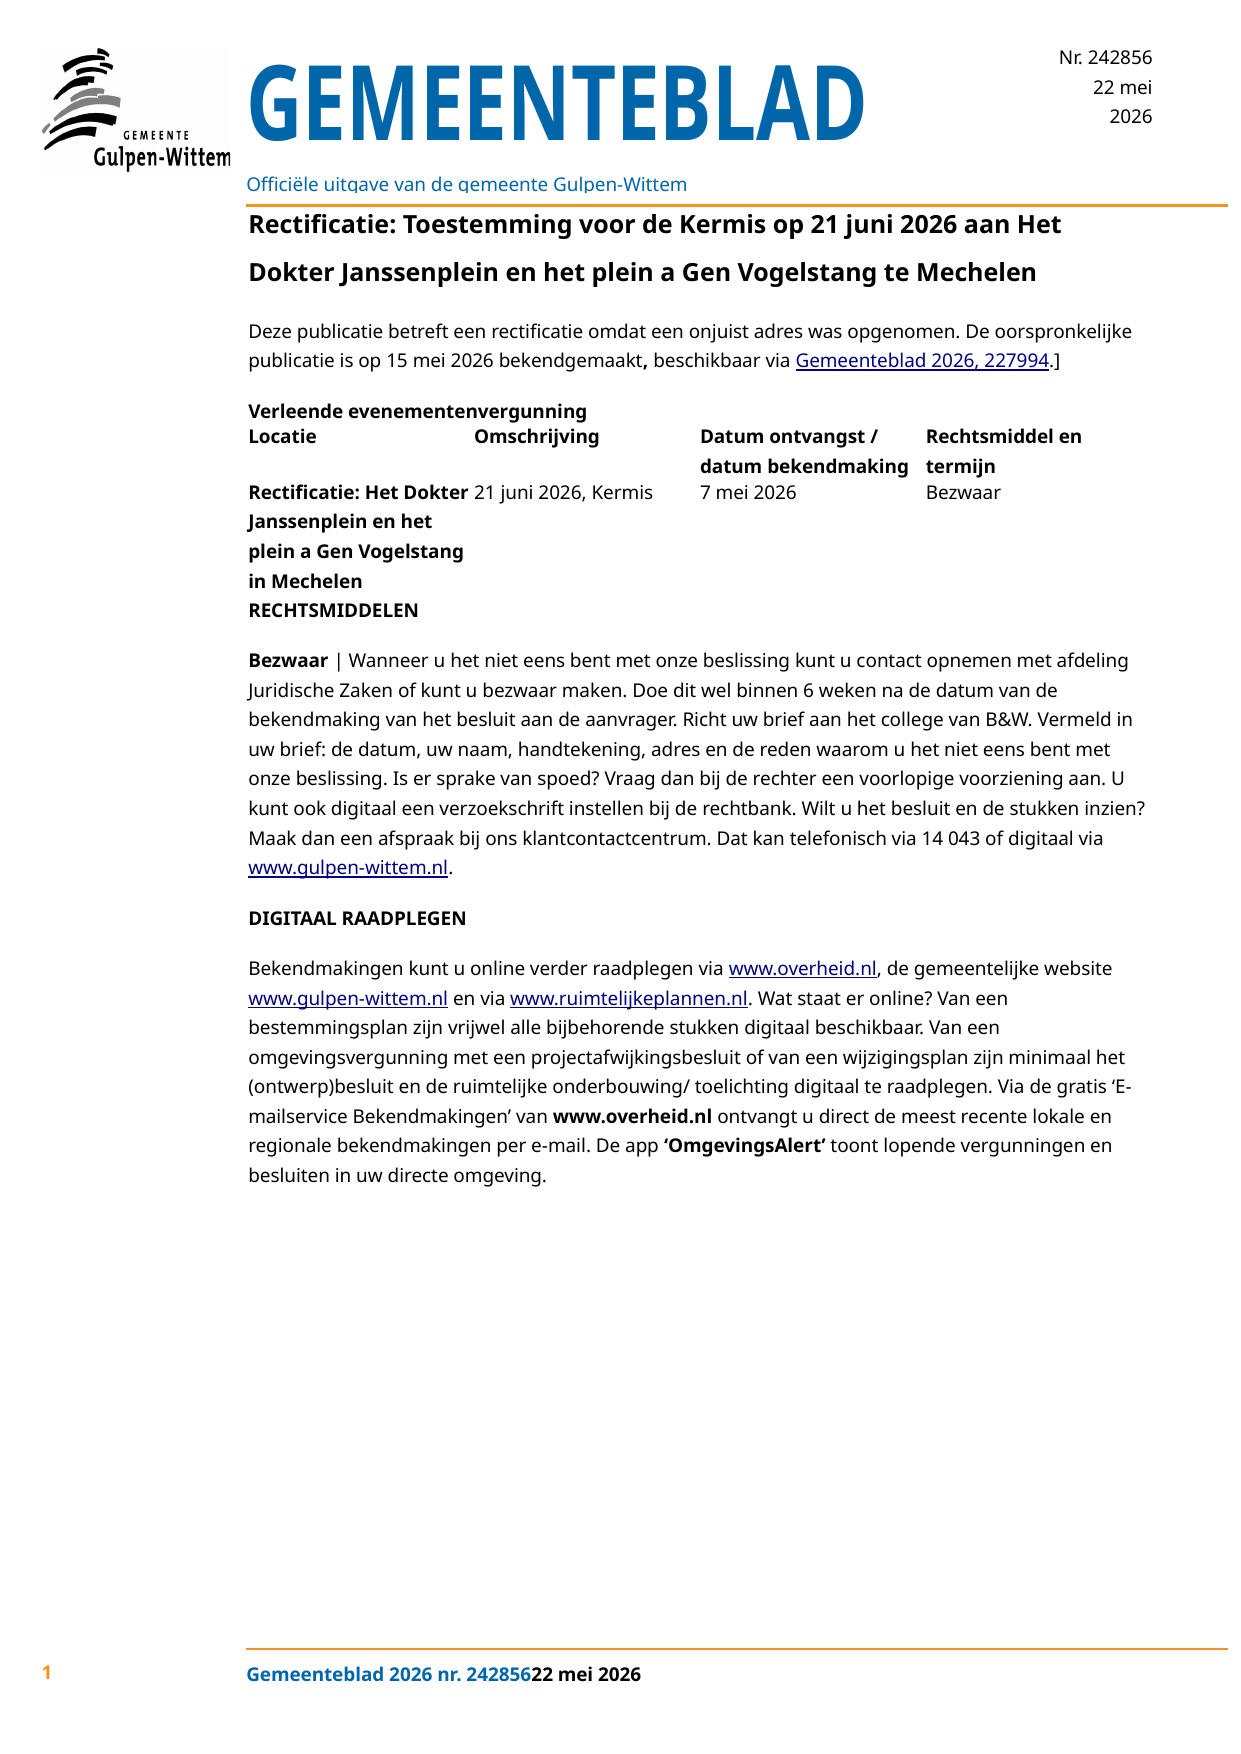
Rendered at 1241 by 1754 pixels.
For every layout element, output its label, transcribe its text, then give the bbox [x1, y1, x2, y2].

table_cell Bezwaar [926, 479, 1152, 593]
table_cell 7 mei 2026 [700, 479, 926, 593]
table_cell Omschrijving [474, 424, 700, 479]
picture [41, 47, 231, 172]
text RECHTSMIDDELEN [248, 597, 1152, 622]
text DIGITAAL RAADPLEGEN [248, 905, 1152, 930]
table_cell Locatie [248, 424, 474, 479]
table_cell Rechtsmiddel en termijn [926, 424, 1152, 479]
text Bezwaar | Wanneer u het niet eens bent met onze beslissing kunt u contact opnemen met afdeling Juridische Zaken of kunt u bezwaar maken. Doe dit wel binnen 6 weken na de datum van de bekendmaking van het besluit aan de aanvrager. Richt uw brief aan het college van B&W. Vermeld in uw brief: de datum, uw naam, handtekening, adres en de reden waarom u het niet eens bent met onze beslissing. Is er sprake van spoed? Vraag dan bij de rechter een voorlopige voorziening aan. U kunt ook digitaal een verzoekschrift instellen bij de rechtbank. Wilt u het besluit en de stukken inzien? Maak dan een afspraak bij ons klantcontactcentrum. Dat kan telefonisch via 14 043 of digitaal via www.gulpen-wittem.nl. [248, 647, 1152, 880]
table_cell 21 juni 2026, Kermis [474, 479, 700, 593]
table_header Verleende evenementenvergunning [248, 398, 1152, 424]
text Bekendmakingen kunt u online verder raadplegen via www.overheid.nl, de gemeentelijke website www.gulpen-wittem.nl en via www.ruimtelijkeplannen.nl. Wat staat er online? Van een bestemmingsplan zijn vrijwel alle bijbehorende stukken digitaal beschikbaar. Van een omgevingsvergunning met een projectafwijkingsbesluit of van een wijzigingsplan zijn minimaal het (ontwerp)besluit en de ruimtelijke onderbouwing/ toelichting digitaal te raadplegen. Via de gratis ‘E-mailservice Bekendmakingen’ van www.overheid.nl ontvangt u direct de meest recente lokale en regionale bekendmakingen per e-mail. De app ‘OmgevingsAlert’ toont lopende vergunningen en besluiten in uw directe omgeving. [248, 955, 1152, 1188]
text Deze publicatie betreft een rectificatie omdat een onjuist adres was opgenomen. De oorspronkelijke publicatie is op 15 mei 2026 bekendgemaakt, beschikbaar via Gemeenteblad 2026, 227994.] [248, 318, 1152, 373]
table_cell Rectificatie: Het Dokter Janssenplein en het plein a Gen Vogelstang in Mechelen [248, 479, 474, 593]
text Rectificatie: Toestemming voor de Kermis op 21 juni 2026 aan Het Dokter Janssenplein en het plein a Gen Vogelstang te Mechelen [248, 207, 1152, 288]
table_cell Datum ontvangst / datum bekendmaking [700, 424, 926, 479]
